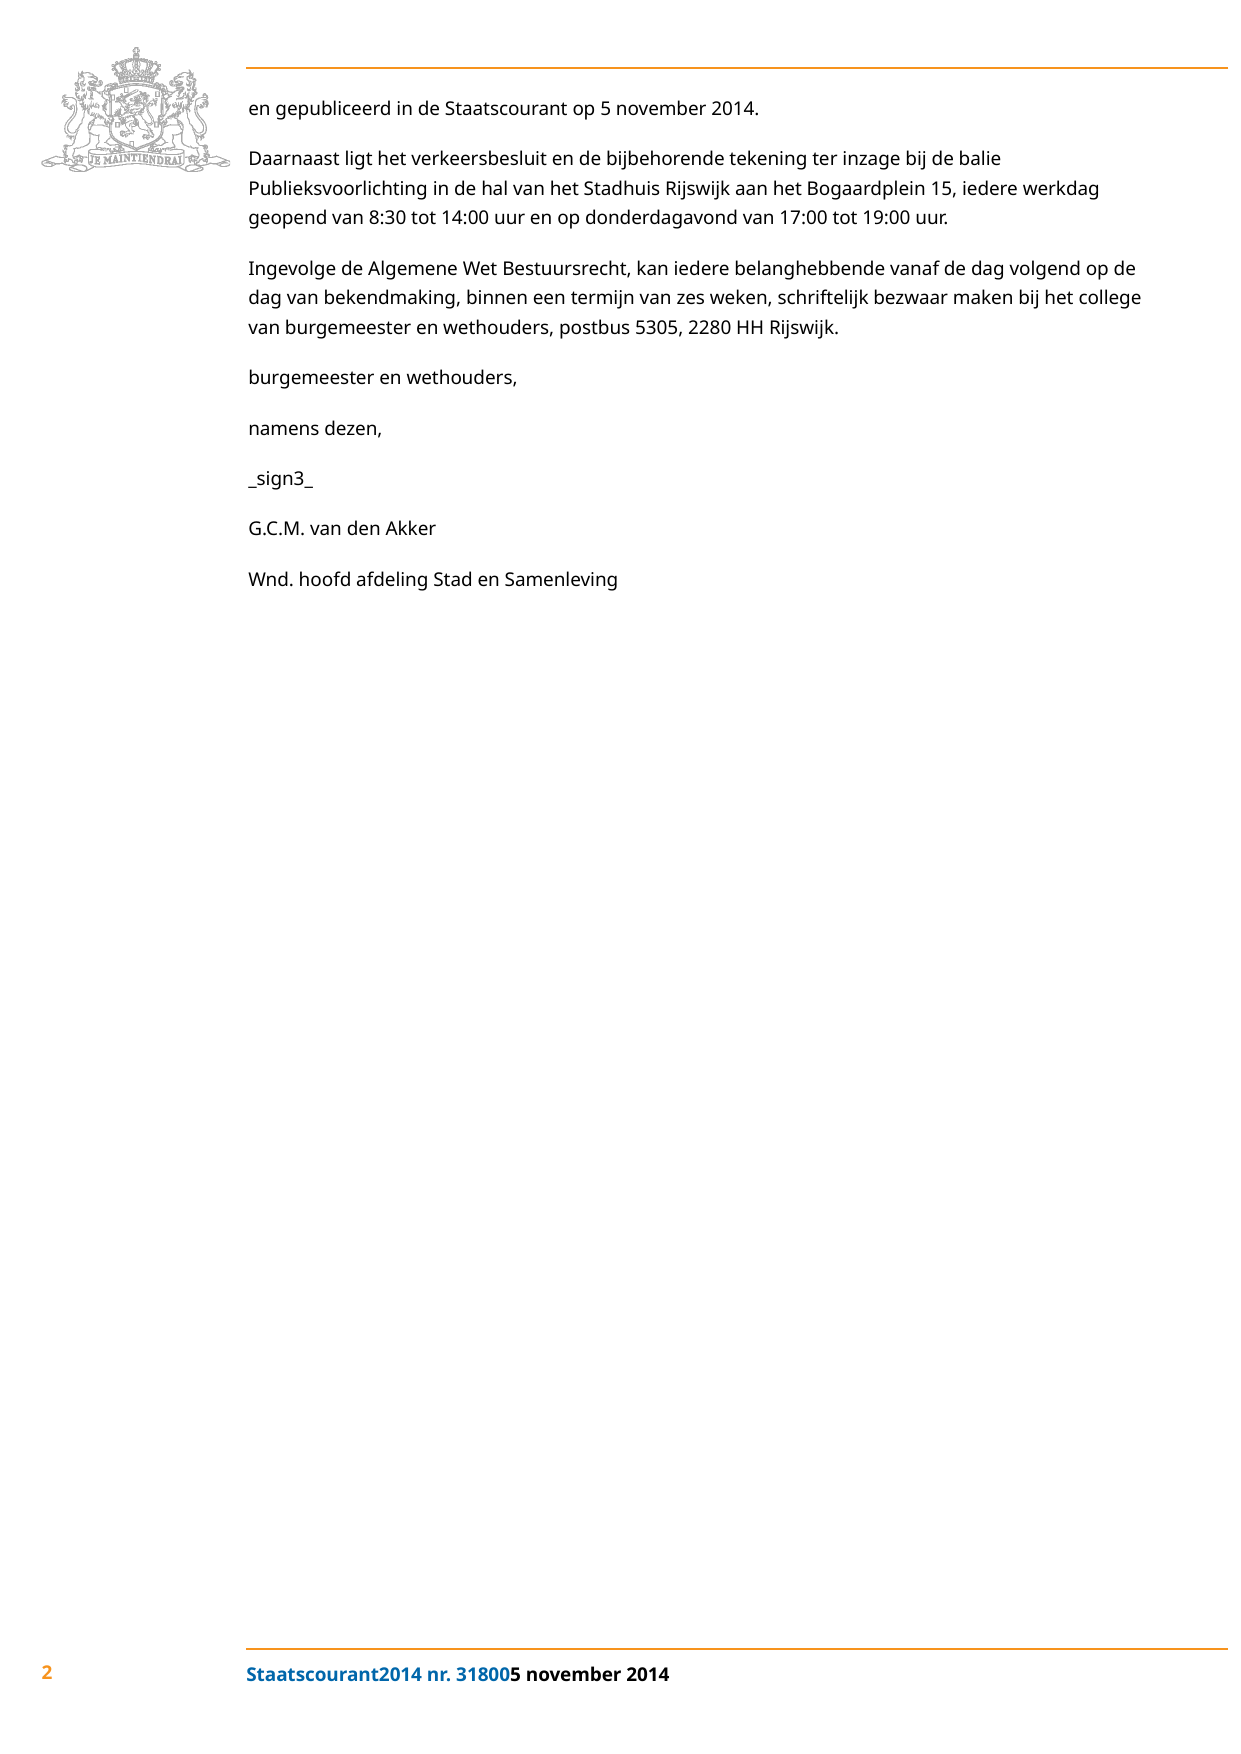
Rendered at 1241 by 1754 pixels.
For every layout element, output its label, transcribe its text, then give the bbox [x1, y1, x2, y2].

text en gepubliceerd in de Staatscourant op 5 november 2014. [248, 95, 1152, 121]
text namens dezen, [248, 415, 1152, 441]
text _sign3_ [248, 465, 1152, 491]
picture [41, 47, 231, 172]
text Wnd. hoofd afdeling Stad en Samenleving [248, 566, 1152, 592]
text Ingevolge de Algemene Wet Bestuursrecht, kan iedere belanghebbende vanaf de dag volgend op de dag van bekendmaking, binnen een termijn van zes weken, schriftelijk bezwaar maken bij het college van burgemeester en wethouders, postbus 5305, 2280 HH Rijswijk. [248, 255, 1152, 340]
text burgemeester en wethouders, [248, 364, 1152, 390]
text Daarnaast ligt het verkeersbesluit en de bijbehorende tekening ter inzage bij de balie Publieksvoorlichting in de hal van het Stadhuis Rijswijk aan het Bogaardplein 15, iedere werkdag geopend van 8:30 tot 14:00 uur en op donderdagavond van 17:00 tot 19:00 uur. [248, 145, 1152, 230]
text G.C.M. van den Akker [248, 516, 1152, 541]
